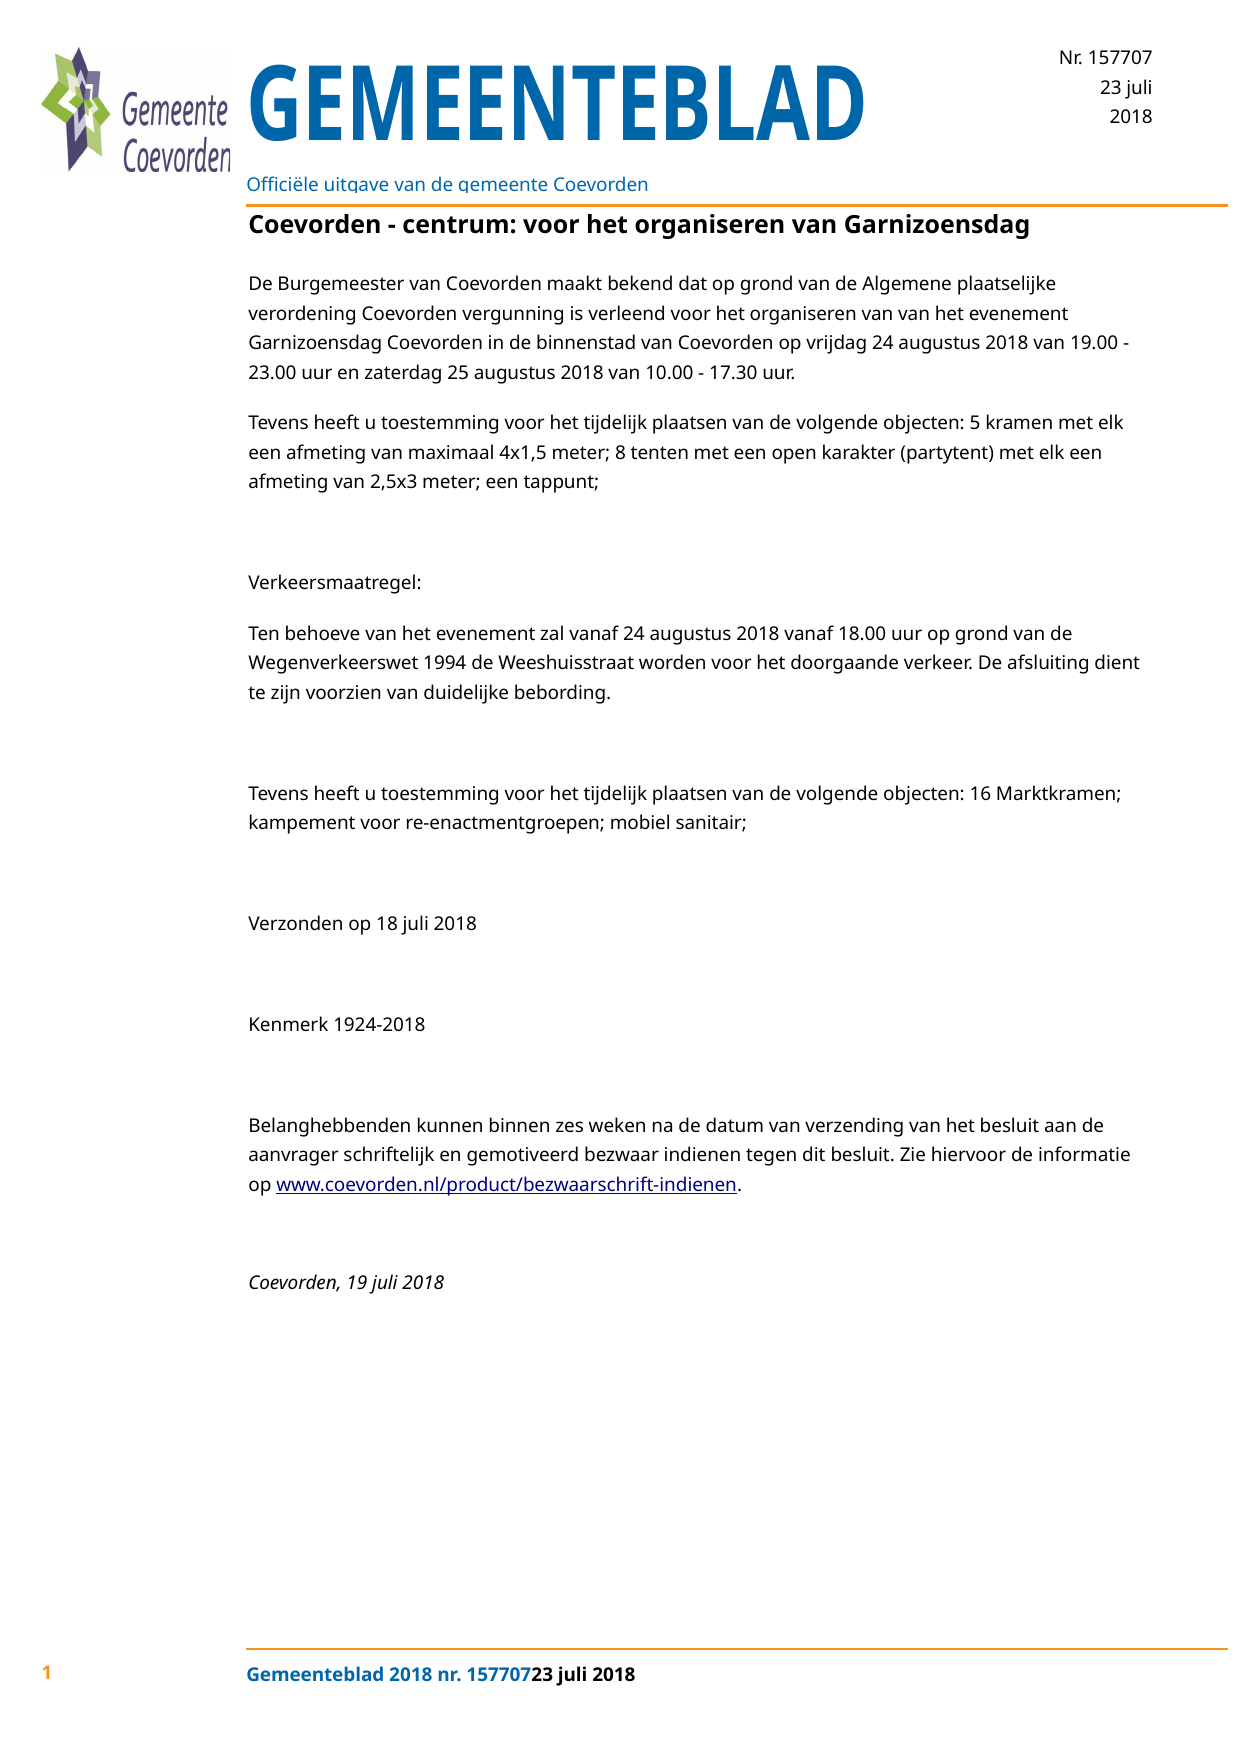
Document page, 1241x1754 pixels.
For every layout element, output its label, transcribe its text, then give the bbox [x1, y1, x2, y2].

text Tevens heeft u toestemming voor het tijdelijk plaatsen van de volgende objecten: 5 kramen met elk een afmeting van maximaal 4x1,5 meter; 8 tenten met een open karakter (partytent) met elk een afmeting van 2,5x3 meter; een tappunt; [248, 409, 1152, 494]
text Verzonden op 18 juli 2018 [248, 910, 1152, 936]
text Tevens heeft u toestemming voor het tijdelijk plaatsen van de volgende objecten: 16 Marktkramen; kampement voor re-enactmentgroepen; mobiel sanitair; [248, 780, 1152, 835]
text De Burgemeester van Coevorden maakt bekend dat op grond van de Algemene plaatselijke verordening Coevorden vergunning is verleend voor het organiseren van van het evenement Garnizoensdag Coevorden in de binnenstad van Coevorden op vrijdag 24 augustus 2018 van 19.00 - 23.00 uur en zaterdag 25 augustus 2018 van 10.00 - 17.30 uur. [248, 270, 1152, 385]
text Kenmerk 1924-2018 [248, 1011, 1152, 1037]
text Verkeersmaatregel: [248, 569, 1152, 595]
text Belanghebbenden kunnen binnen zes weken na de datum van verzending van het besluit aan de aanvrager schriftelijk en gemotiveerd bezwaar indienen tegen dit besluit. Zie hiervoor de informatie op www.coevorden.nl/product/bezwaarschrift-indienen. [248, 1112, 1152, 1197]
text Coevorden - centrum: voor het organiseren van Garnizoensdag [248, 207, 1152, 241]
text Ten behoeve van het evenement zal vanaf 24 augustus 2018 vanaf 18.00 uur op grond van de Wegenverkeerswet 1994 de Weeshuisstraat worden voor het doorgaande verkeer. De afsluiting dient te zijn voorzien van duidelijke bebording. [248, 620, 1152, 705]
picture [41, 47, 231, 172]
text Coevorden, 19 juli 2018 [248, 1269, 1152, 1295]
